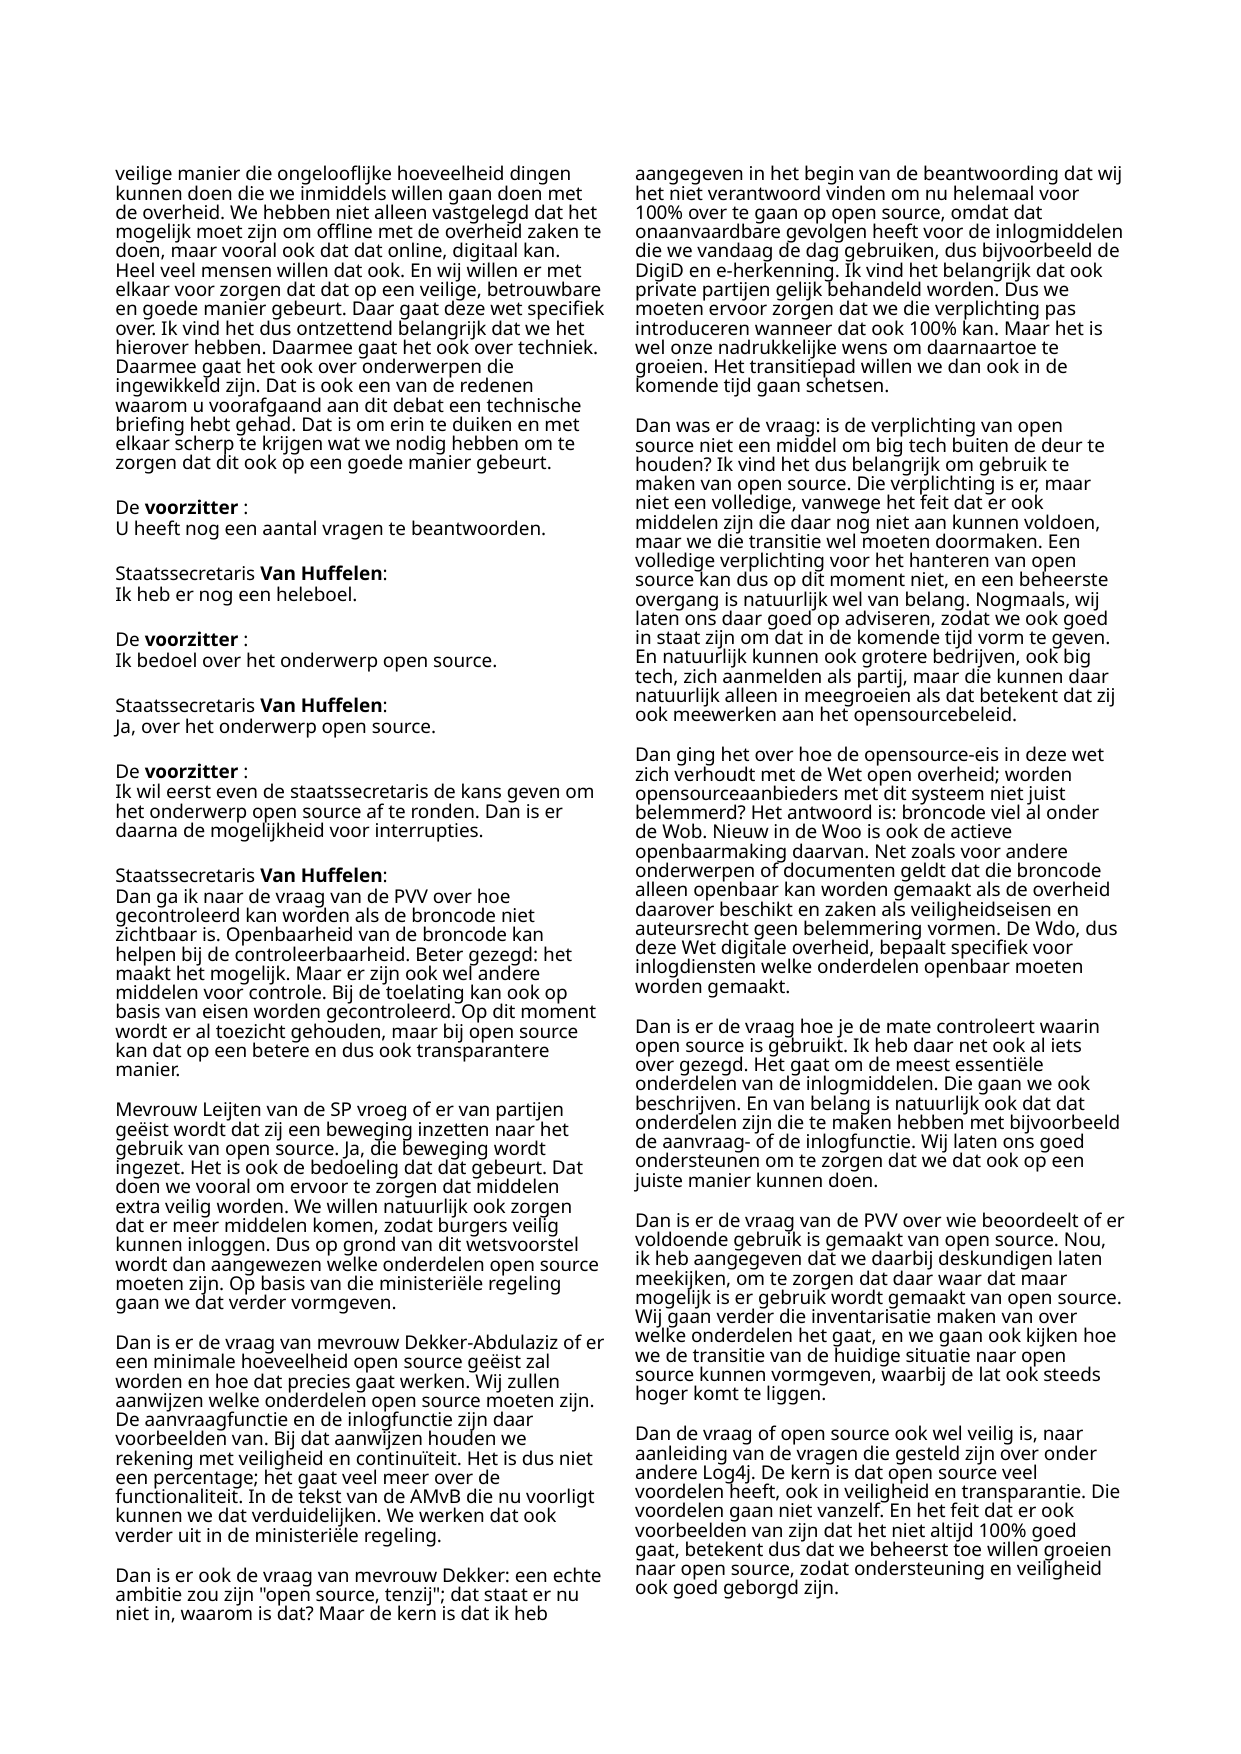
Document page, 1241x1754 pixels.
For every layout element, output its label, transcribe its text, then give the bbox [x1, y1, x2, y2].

text Staatssecretaris Van Huffelen: [115, 862, 605, 888]
text Dan is er ook de vraag van mevrouw Dekker: een echte ambitie zou zijn "open source, tenzij"; dat staat er nu niet in, waarom is dat? Maar de kern is dat ik heb [115, 1567, 605, 1624]
text Ik heb er nog een heleboel. [115, 586, 605, 605]
text Ja, over het onderwerp open source. [115, 718, 605, 737]
text Dan de vraag of open source ook wel veilig is, naar aanleiding van de vragen die gesteld zijn over onder andere Log4j. De kern is dat open source veel voordelen heeft, ook in veiligheid en transparantie. Die voordelen gaan niet vanzelf. En het feit dat er ook voorbeelden van zijn dat het niet altijd 100% goed gaat, betekent dus dat we beheerst toe willen groeien naar open source, zodat ondersteuning en veiligheid ook goed geborgd zijn. [635, 1425, 1125, 1599]
text aangegeven in het begin van de beantwoording dat wij het niet verantwoord vinden om nu helemaal voor 100% over te gaan op open source, omdat dat onaanvaardbare gevolgen heeft voor de inlogmiddelen die we vandaag de dag gebruiken, dus bijvoorbeeld de DigiD en e-herkenning. Ik vind het belangrijk dat ook private partijen gelijk behandeld worden. Dus we moeten ervoor zorgen dat we die verplichting pas introduceren wanneer dat ook 100% kan. Maar het is wel onze nadrukkelijke wens om daarnaartoe te groeien. Het transitiepad willen we dan ook in de komende tijd gaan schetsen. [635, 165, 1125, 397]
text U heeft nog een aantal vragen te beantwoorden. [115, 520, 605, 539]
text Dan ga ik naar de vraag van de PVV over hoe gecontroleerd kan worden als de broncode niet zichtbaar is. Openbaarheid van de broncode kan helpen bij de controleerbaarheid. Beter gezegd: het maakt het mogelijk. Maar er zijn ook wel andere middelen voor controle. Bij de toelating kan ook op basis van eisen worden gecontroleerd. Op dit moment wordt er al toezicht gehouden, maar bij open source kan dat op een betere en dus ook transparantere manier. [115, 888, 605, 1081]
text veilige manier die ongelooflijke hoeveelheid dingen kunnen doen die we inmiddels willen gaan doen met de overheid. We hebben niet alleen vastgelegd dat het mogelijk moet zijn om offline met de overheid zaken te doen, maar vooral ook dat dat online, digitaal kan. Heel veel mensen willen dat ook. En wij willen er met elkaar voor zorgen dat dat op een veilige, betrouwbare en goede manier gebeurt. Daar gaat deze wet specifiek over. Ik vind het dus ontzettend belangrijk dat we het hierover hebben. Daarmee gaat het ook over techniek. Daarmee gaat het ook over onderwerpen die ingewikkeld zijn. Dat is ook een van de redenen waarom u voorafgaand aan dit debat een technische briefing hebt gehad. Dat is om erin te duiken en met elkaar scherp te krijgen wat we nodig hebben om te zorgen dat dit ook op een goede manier gebeurt. [115, 165, 605, 474]
text Dan is er de vraag hoe je de mate controleert waarin open source is gebruikt. Ik heb daar net ook al iets over gezegd. Het gaat om de meest essentiële onderdelen van de inlogmiddelen. Die gaan we ook beschrijven. En van belang is natuurlijk ook dat dat onderdelen zijn die te maken hebben met bijvoorbeeld de aanvraag- of de inlogfunctie. Wij laten ons goed ondersteunen om te zorgen dat we dat ook op een juiste manier kunnen doen. [635, 1018, 1125, 1191]
text Mevrouw Leijten van de SP vroeg of er van partijen geëist wordt dat zij een beweging inzetten naar het gebruik van open source. Ja, die beweging wordt ingezet. Het is ook de bedoeling dat dat gebeurt. Dat doen we vooral om ervoor te zorgen dat middelen extra veilig worden. We willen natuurlijk ook zorgen dat er meer middelen komen, zodat burgers veilig kunnen inloggen. Dus op grond van dit wetsvoorstel wordt dan aangewezen welke onderdelen open source moeten zijn. Op basis van die ministeriële regeling gaan we dat verder vormgeven. [115, 1101, 605, 1313]
text De voorzitter : [115, 626, 605, 652]
text Dan is er de vraag van mevrouw Dekker-Abdulaziz of er een minimale hoeveelheid open source geëist zal worden en hoe dat precies gaat werken. Wij zullen aanwijzen welke onderdelen open source moeten zijn. De aanvraagfunctie en de inlogfunctie zijn daar voorbeelden van. Bij dat aanwijzen houden we rekening met veiligheid en continuïteit. Het is dus niet een percentage; het gaat veel meer over de functionaliteit. In de tekst van de AMvB die nu voorligt kunnen we dat verduidelijken. We werken dat ook verder uit in de ministeriële regeling. [115, 1334, 605, 1546]
text De voorzitter : [115, 758, 605, 783]
text Staatssecretaris Van Huffelen: [115, 692, 605, 718]
text Dan is er de vraag van de PVV over wie beoordeelt of er voldoende gebruik is gemaakt van open source. Nou, ik heb aangegeven dat we daarbij deskundigen laten meekijken, om te zorgen dat daar waar dat maar mogelijk is er gebruik wordt gemaakt van open source. Wij gaan verder die inventarisatie maken van over welke onderdelen het gaat, en we gaan ook kijken hoe we de transitie van de huidige situatie naar open source kunnen vormgeven, waarbij de lat ook steeds hoger komt te liggen. [635, 1212, 1125, 1404]
text De voorzitter : [115, 494, 605, 520]
text Staatssecretaris Van Huffelen: [115, 560, 605, 586]
text Ik wil eerst even de staatssecretaris de kans geven om het onderwerp open source af te ronden. Dan is er daarna de mogelijkheid voor interrupties. [115, 783, 605, 841]
text Dan was er de vraag: is de verplichting van open source niet een middel om big tech buiten de deur te houden? Ik vind het dus belangrijk om gebruik te maken van open source. Die verplichting is er, maar niet een volledige, vanwege het feit dat er ook middelen zijn die daar nog niet aan kunnen voldoen, maar we die transitie wel moeten doormaken. Een volledige verplichting voor het hanteren van open source kan dus op dit moment niet, en een beheerste overgang is natuurlijk wel van belang. Nogmaals, wij laten ons daar goed op adviseren, zodat we ook goed in staat zijn om dat in de komende tijd vorm te geven. En natuurlijk kunnen ook grotere bedrijven, ook big tech, zich aanmelden als partij, maar die kunnen daar natuurlijk alleen in meegroeien als dat betekent dat zij ook meewerken aan het opensourcebeleid. [635, 417, 1125, 726]
text Ik bedoel over het onderwerp open source. [115, 652, 605, 671]
text Dan ging het over hoe de opensource-eis in deze wet zich verhoudt met de Wet open overheid; worden opensourceaanbieders met dit systeem niet juist belemmerd? Het antwoord is: broncode viel al onder de Wob. Nieuw in de Woo is ook de actieve openbaarmaking daarvan. Net zoals voor andere onderwerpen of documenten geldt dat die broncode alleen openbaar kan worden gemaakt als de overheid daarover beschikt en zaken als veiligheidseisen en auteursrecht geen belemmering vormen. De Wdo, dus deze Wet digitale overheid, bepaalt specifiek voor inlogdiensten welke onderdelen openbaar moeten worden gemaakt. [635, 746, 1125, 997]
